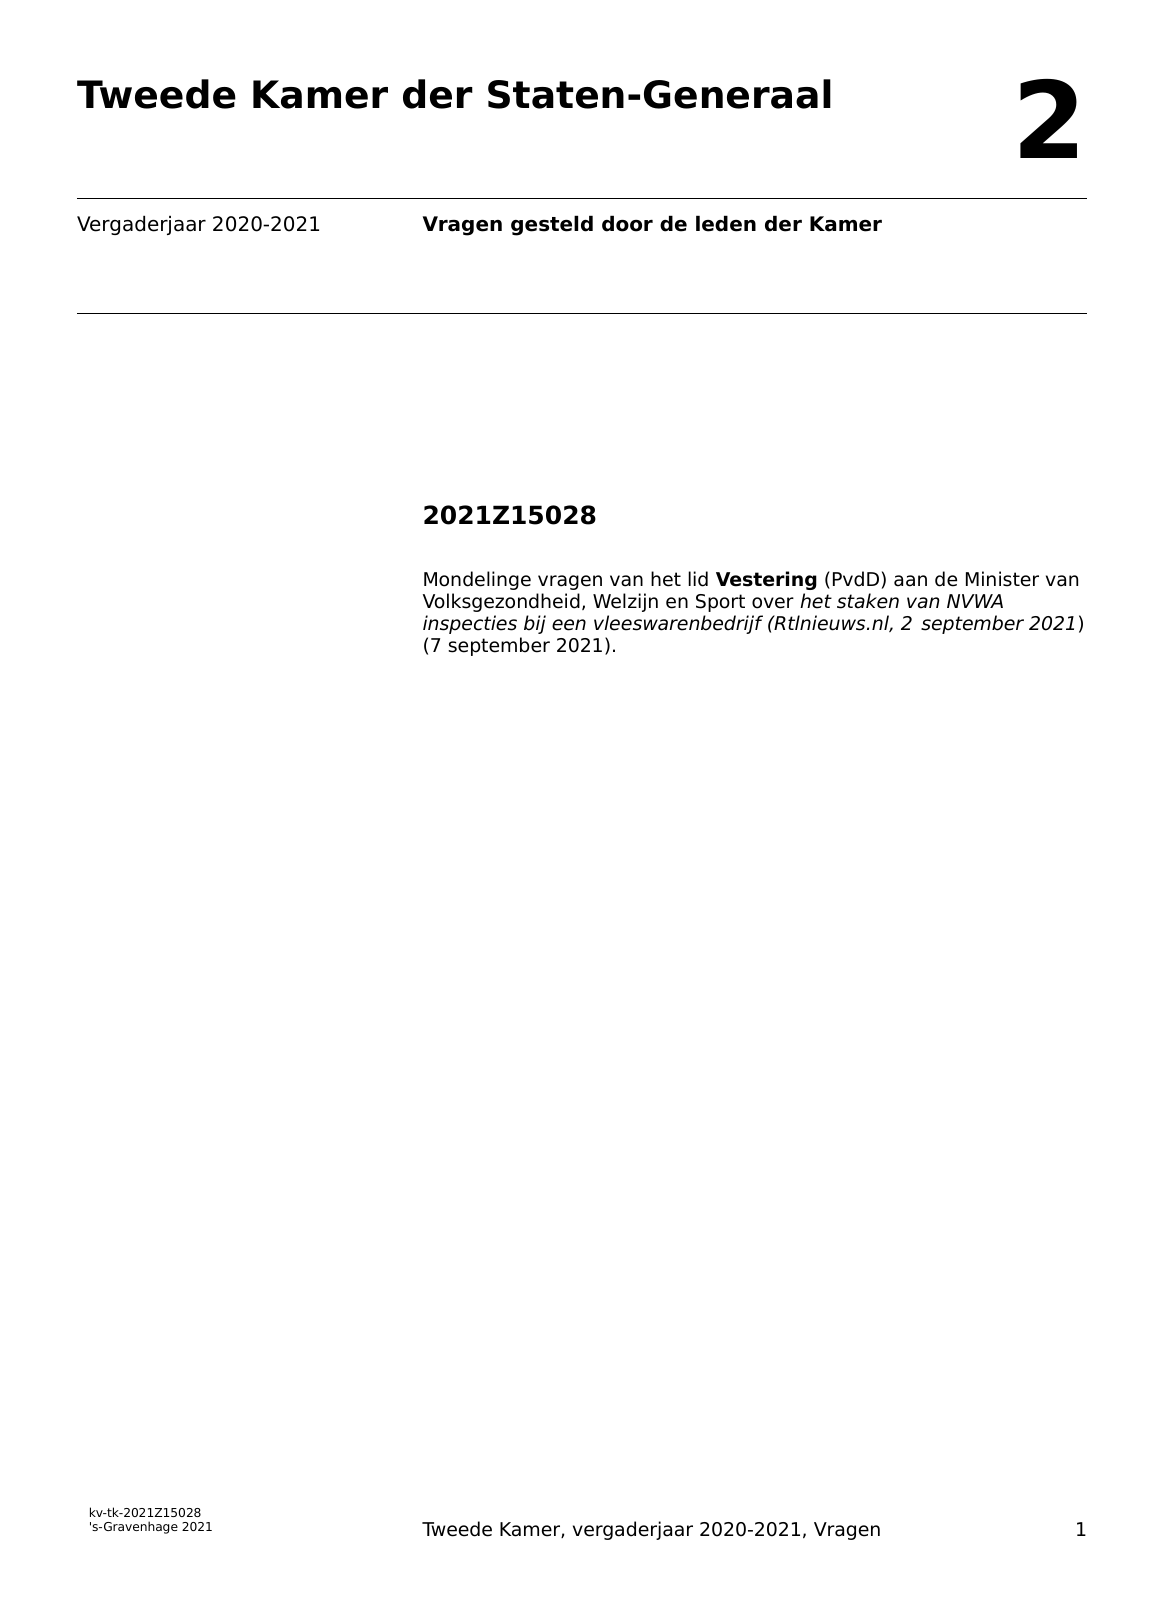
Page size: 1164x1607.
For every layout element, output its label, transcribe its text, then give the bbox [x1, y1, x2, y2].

table_cell Vragen gesteld door de leden der Kamer [422, 199, 1087, 313]
text 's-Gravenhage 2021 [88, 1520, 323, 1534]
table_header Tweede Kamer der Staten-Generaal [77, 59, 886, 198]
text 2021Z15028 [422, 501, 1087, 531]
table_header 2 [886, 59, 1087, 198]
table_cell Vergaderjaar 2020-2021 [77, 199, 422, 313]
text Mondelinge vragen van het lid Vestering (PvdD) aan de Minister van Volksgezondheid, Welzijn en Sport over het staken van NVWA inspecties bij een vleeswarenbedrijf (Rtlnieuws.nl, 2 september 2021) (7 september 2021). [422, 569, 1087, 657]
text kv-tk-2021Z15028 [88, 1506, 323, 1520]
